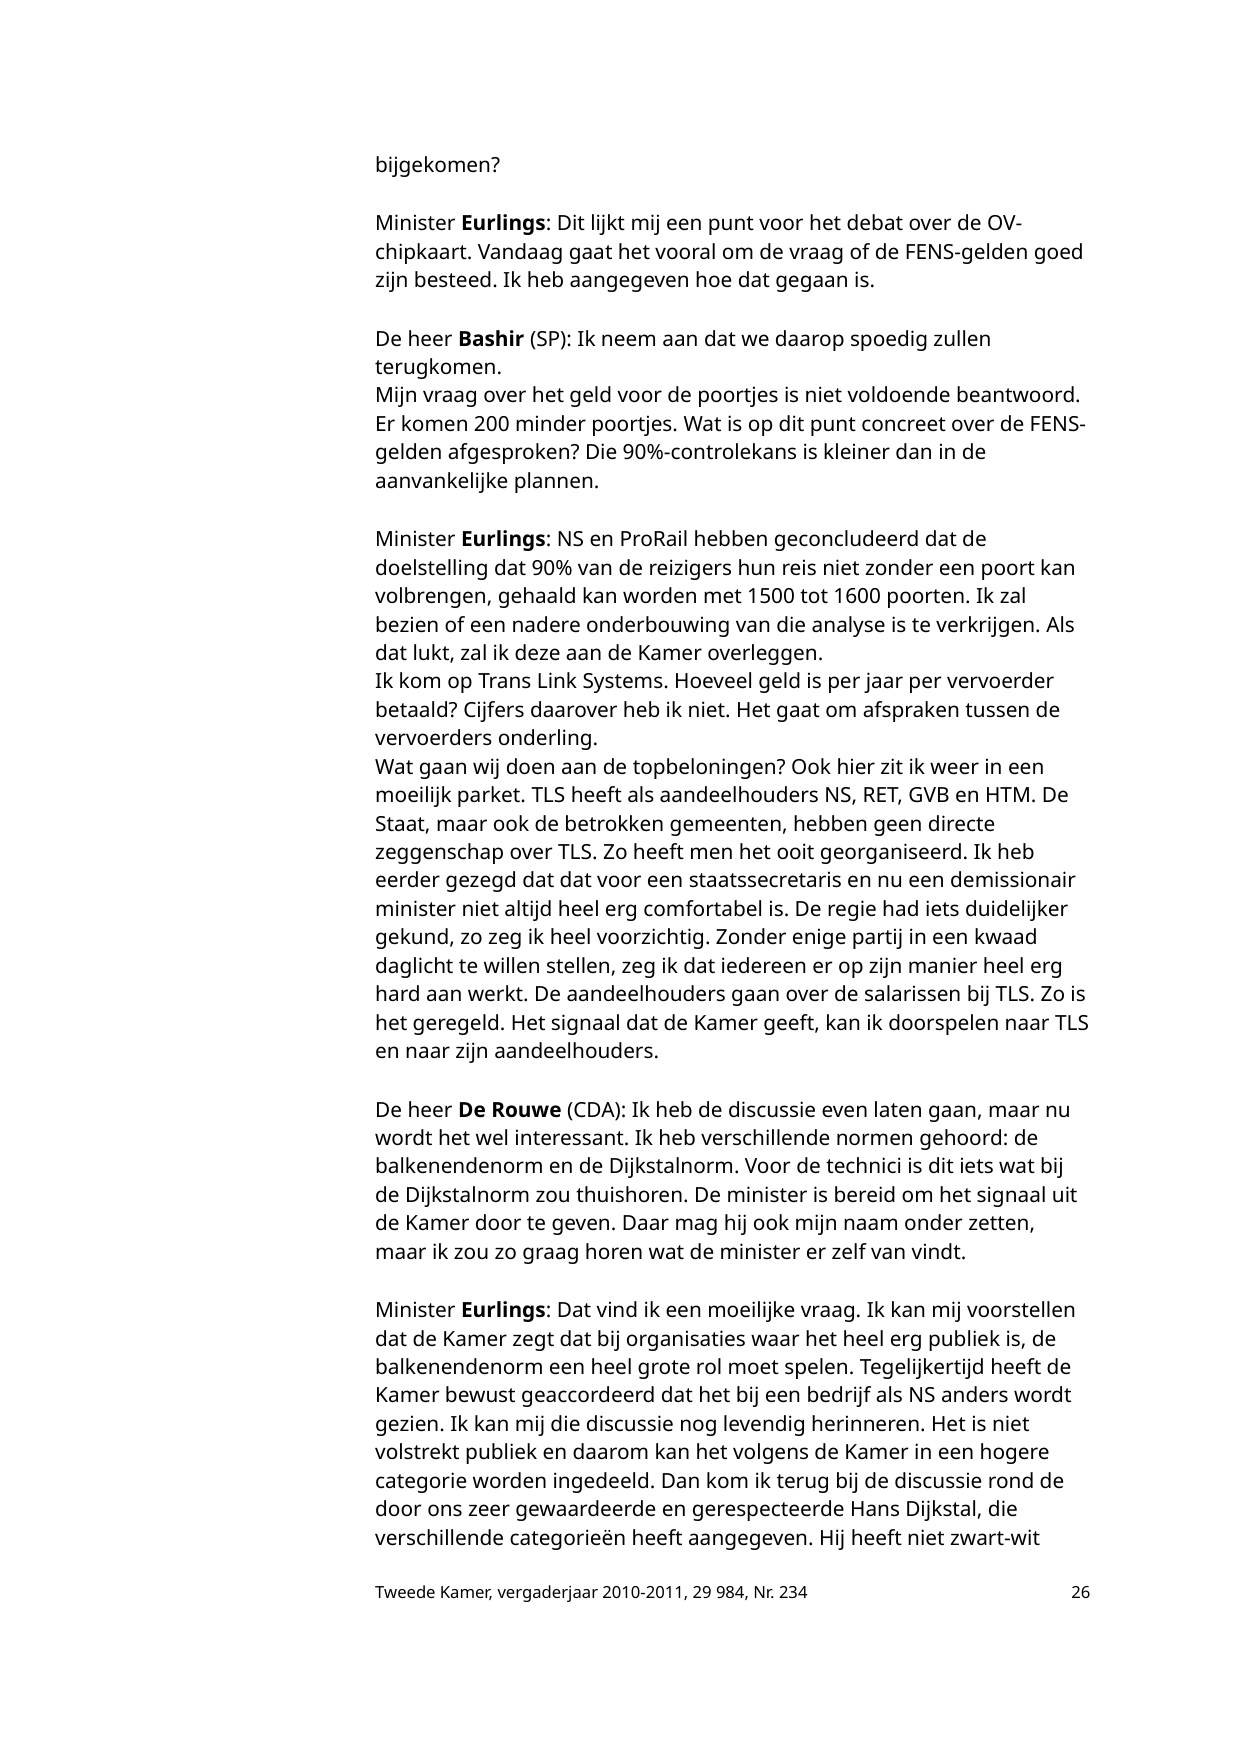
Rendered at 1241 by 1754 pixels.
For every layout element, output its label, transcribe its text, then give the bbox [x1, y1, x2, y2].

text Minister Eurlings: NS en ProRail hebben geconcludeerd dat de doelstelling dat 90% van de reizigers hun reis niet zonder een poort kan volbrengen, gehaald kan worden met 1500 tot 1600 poorten. Ik zal bezien of een nadere onderbouwing van die analyse is te verkrijgen. Als dat lukt, zal ik deze aan de Kamer overleggen. [375, 524, 1090, 667]
text De heer Bashir (SP): Ik neem aan dat we daarop spoedig zullen terugkomen. [375, 324, 1090, 381]
text Wat gaan wij doen aan de topbeloningen? Ook hier zit ik weer in een moeilijk parket. TLS heeft als aandeelhouders NS, RET, GVB en HTM. De Staat, maar ook de betrokken gemeenten, hebben geen directe zeggenschap over TLS. Zo heeft men het ooit georganiseerd. Ik heb eerder gezegd dat dat voor een staatssecretaris en nu een demissionair minister niet altijd heel erg comfortabel is. De regie had iets duidelijker gekund, zo zeg ik heel voorzichtig. Zonder enige partij in een kwaad daglicht te willen stellen, zeg ik dat iedereen er op zijn manier heel erg hard aan werkt. De aandeelhouders gaan over de salarissen bij TLS. Zo is het geregeld. Het signaal dat de Kamer geeft, kan ik doorspelen naar TLS en naar zijn aandeelhouders. [375, 752, 1090, 1065]
text Ik kom op Trans Link Systems. Hoeveel geld is per jaar per vervoerder betaald? Cijfers daarover heb ik niet. Het gaat om afspraken tussen de vervoerders onderling. [375, 667, 1090, 752]
text bijgekomen? [375, 150, 1090, 178]
text Mijn vraag over het geld voor de poortjes is niet voldoende beantwoord. Er komen 200 minder poortjes. Wat is op dit punt concreet over de FENS-gelden afgesproken? Die 90%-controlekans is kleiner dan in de aanvankelijke plannen. [375, 381, 1090, 494]
text De heer De Rouwe (CDA): Ik heb de discussie even laten gaan, maar nu wordt het wel interessant. Ik heb verschillende normen gehoord: de balkenendenorm en de Dijkstalnorm. Voor de technici is dit iets wat bij de Dijkstalnorm zou thuishoren. De minister is bereid om het signaal uit de Kamer door te geven. Daar mag hij ook mijn naam onder zetten, maar ik zou zo graag horen wat de minister er zelf van vindt. [375, 1095, 1090, 1265]
text Minister Eurlings: Dit lijkt mij een punt voor het debat over de OV-chipkaart. Vandaag gaat het vooral om de vraag of de FENS-gelden goed zijn besteed. Ik heb aangegeven hoe dat gegaan is. [375, 208, 1090, 294]
text Minister Eurlings: Dat vind ik een moeilijke vraag. Ik kan mij voorstellen dat de Kamer zegt dat bij organisaties waar het heel erg publiek is, de balkenendenorm een heel grote rol moet spelen. Tegelijkertijd heeft de Kamer bewust geaccordeerd dat het bij een bedrijf als NS anders wordt gezien. Ik kan mij die discussie nog levendig herinneren. Het is niet volstrekt publiek en daarom kan het volgens de Kamer in een hogere categorie worden ingedeeld. Dan kom ik terug bij de discussie rond de door ons zeer gewaardeerde en gerespecteerde Hans Dijkstal, die verschillende categorieën heeft aangegeven. Hij heeft niet zwart-wit [375, 1295, 1090, 1551]
